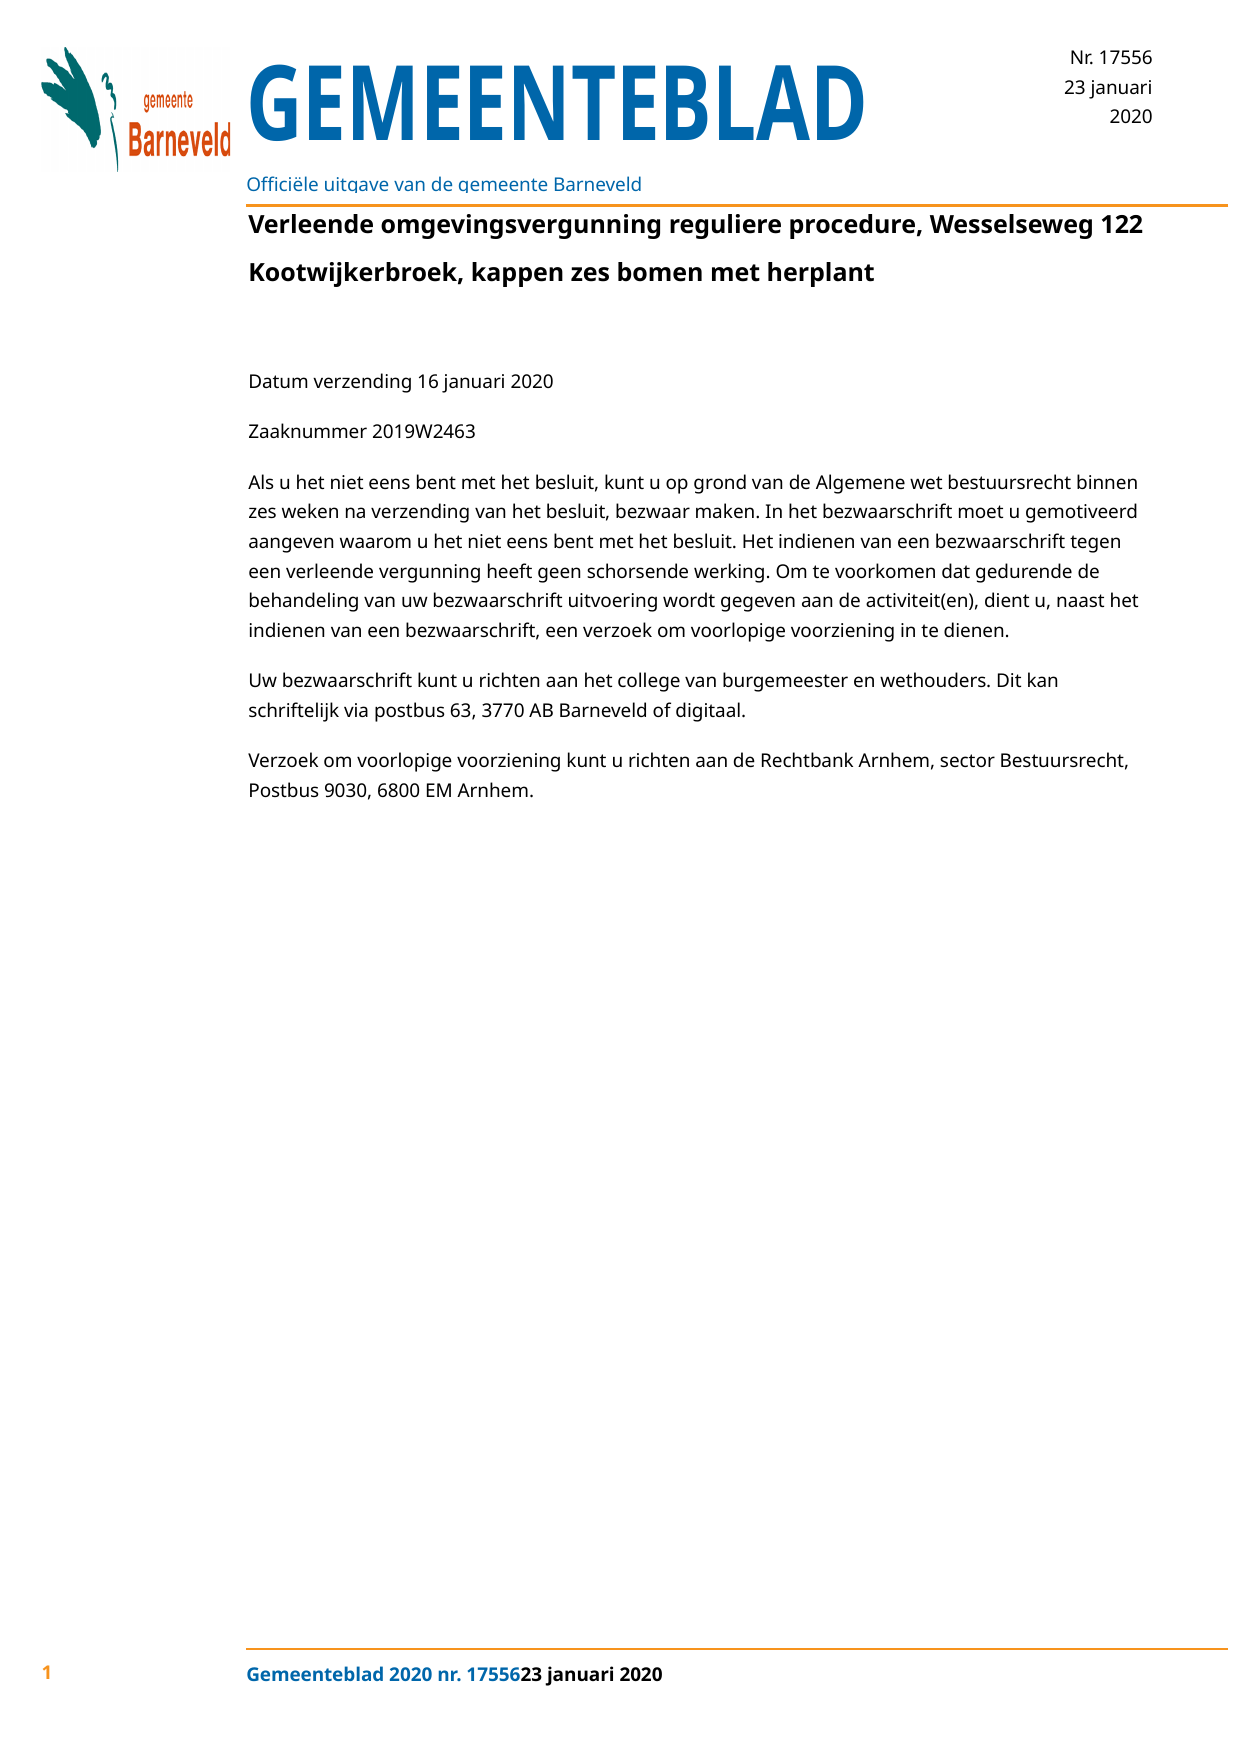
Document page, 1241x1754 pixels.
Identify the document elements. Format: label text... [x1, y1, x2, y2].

text Uw bezwaarschrift kunt u richten aan het college van burgemeester en wethouders. Dit kan schriftelijk via postbus 63, 3770 AB Barneveld of digitaal. [248, 667, 1152, 723]
text Zaaknummer 2019W2463 [248, 419, 1152, 444]
text Verzoek om voorlopige voorziening kunt u richten aan de Rechtbank Arnhem, sector Bestuursrecht, Postbus 9030, 6800 EM Arnhem. [248, 747, 1152, 803]
text Datum verzending 16 januari 2020 [248, 368, 1152, 394]
text Verleende omgevingsvergunning reguliere procedure, Wesselseweg 122 Kootwijkerbroek, kappen zes bomen met herplant [248, 207, 1152, 288]
picture [41, 47, 231, 172]
text Als u het niet eens bent met het besluit, kunt u op grond van de Algemene wet bestuursrecht binnen zes weken na verzending van het besluit, bezwaar maken. In het bezwaarschrift moet u gemotiveerd aangeven waarom u het niet eens bent met het besluit. Het indienen van een bezwaarschrift tegen een verleende vergunning heeft geen schorsende werking. Om te voorkomen dat gedurende de behandeling van uw bezwaarschrift uitvoering wordt gegeven aan de activiteit(en), dient u, naast het indienen van een bezwaarschrift, een verzoek om voorlopige voorziening in te dienen. [248, 469, 1152, 643]
